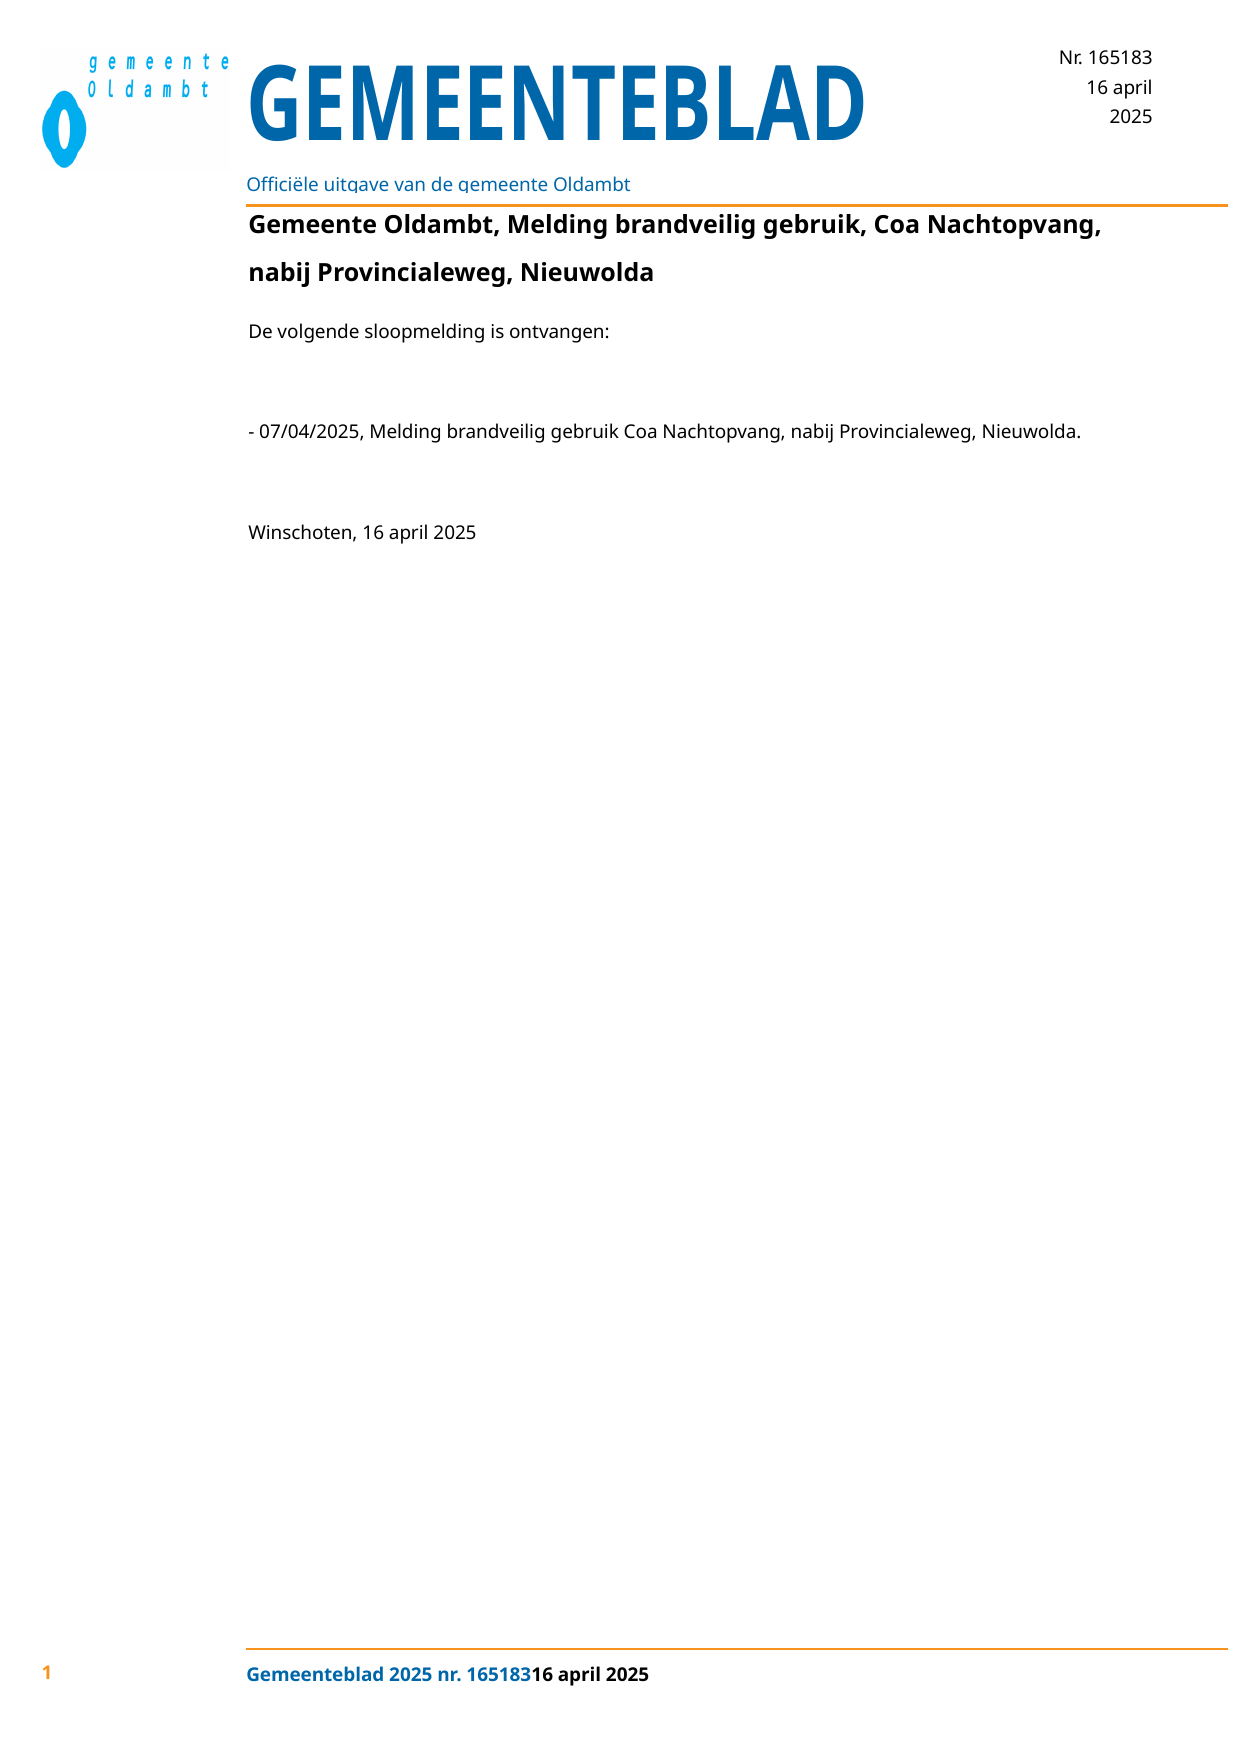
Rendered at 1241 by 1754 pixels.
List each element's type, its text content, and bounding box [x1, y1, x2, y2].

picture [41, 47, 231, 172]
text Winschoten, 16 april 2025 [248, 519, 1152, 545]
text De volgende sloopmelding is ontvangen: [248, 318, 1152, 344]
text - 07/04/2025, Melding brandveilig gebruik Coa Nachtopvang, nabij Provincialeweg, Nieuwolda. [248, 419, 1152, 444]
text Gemeente Oldambt, Melding brandveilig gebruik, Coa Nachtopvang, nabij Provincialeweg, Nieuwolda [248, 207, 1152, 288]
